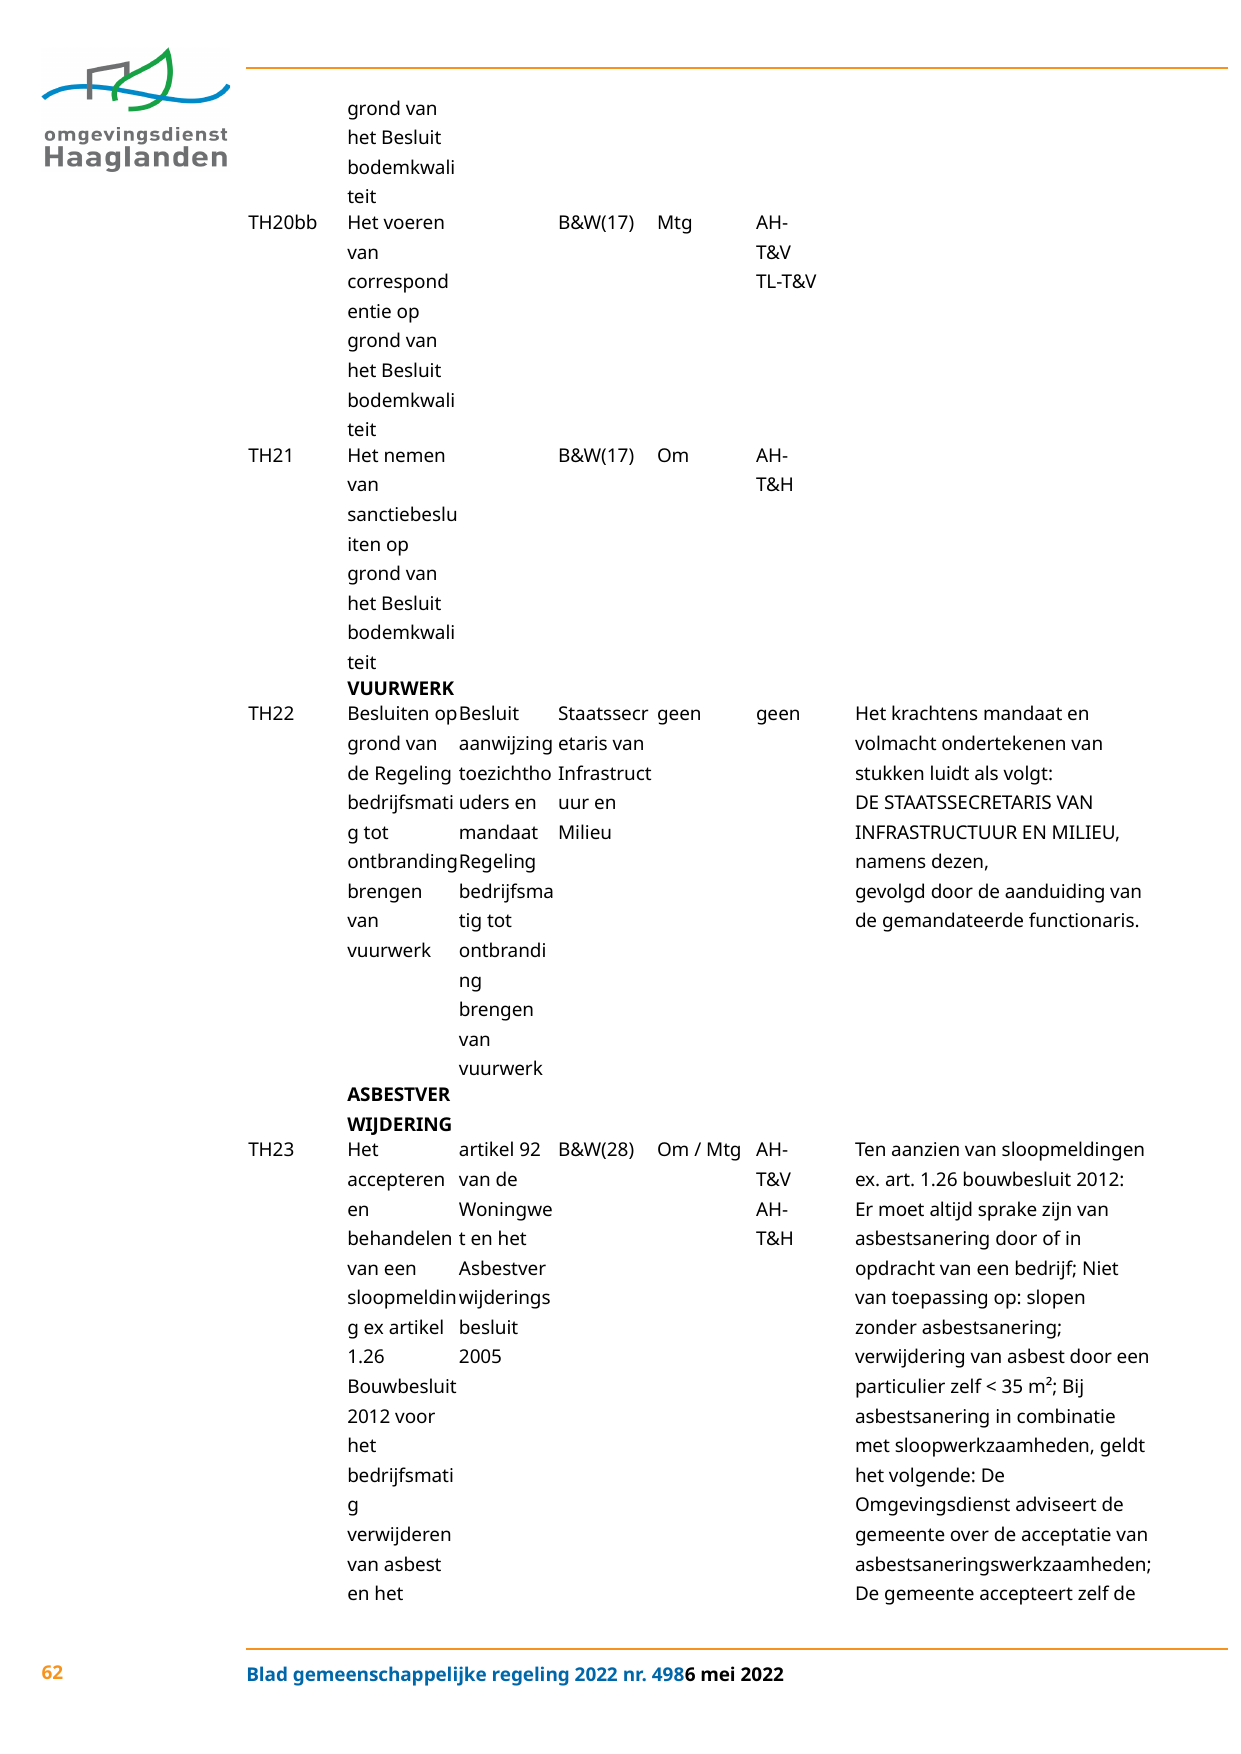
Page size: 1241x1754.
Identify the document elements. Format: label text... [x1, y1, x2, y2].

table_cell geen [657, 701, 756, 1081]
table_cell AH- T&V AH- T&H [756, 1137, 855, 1606]
table_cell grond van het Besluit bodemkwaliteit [347, 95, 459, 209]
table_cell B&W(28) [558, 1137, 657, 1606]
table_cell [248, 1081, 347, 1137]
table_cell AH- T&V TL-T&V [756, 209, 855, 442]
table_cell [954, 675, 1152, 701]
table_cell B&W(17) [558, 209, 657, 442]
picture [41, 47, 231, 172]
table_cell TH23 [248, 1137, 347, 1606]
table_cell TH22 [248, 701, 347, 1081]
table_cell Het accepteren en behandelen van een sloopmelding ex artikel 1.26 Bouwbesluit 2012 voor het bedrijfsmatig verwijderen van asbest en het [347, 1137, 459, 1606]
table_cell Staatssecretaris van Infrastructuur en Milieu [558, 701, 657, 1081]
table_cell [657, 95, 756, 209]
table_cell [756, 675, 855, 701]
table_cell [954, 209, 1152, 442]
table_cell [855, 95, 954, 209]
table_cell [248, 95, 347, 209]
table_cell VUURWERK [347, 675, 459, 701]
table_cell [558, 1081, 657, 1137]
table_cell TH21 [248, 442, 347, 675]
table_cell artikel 92 van de Woningwet en het Asbestverwijderingsbesluit 2005 [459, 1137, 558, 1606]
table_cell Om / Mtg [657, 1137, 756, 1606]
table_cell [855, 442, 954, 675]
table_cell [248, 675, 347, 701]
table_cell Besluit aanwijzing toezichthouders en mandaat Regeling bedrijfsmatig tot ontbranding brengen van vuurwerk [459, 701, 558, 1081]
table_cell [459, 1081, 558, 1137]
table_cell AH- T&H [756, 442, 855, 675]
table_cell Om [657, 442, 756, 675]
table_cell geen [756, 701, 855, 1081]
table_cell Het krachtens mandaat en volmacht ondertekenen van stukken luidt als volgt: DE STAATSSECRETARIS VAN INFRASTRUCTUUR EN MILIEU, namens dezen, gevolgd door de aanduiding van de gemandateerde functionaris. [855, 701, 1152, 1081]
table_cell Mtg [657, 209, 756, 442]
table_cell Het nemen van sanctiebesluiten op grond van het Besluit bodemkwaliteit [347, 442, 459, 675]
table_cell Besluiten op grond van de Regeling bedrijfsmatig tot ontbranding brengen van vuurwerk [347, 701, 459, 1081]
table_cell [855, 675, 954, 701]
table_cell [855, 209, 954, 442]
table_cell [459, 95, 558, 209]
table_cell [459, 442, 558, 675]
table_cell [657, 1081, 756, 1137]
table_cell B&W(17) [558, 442, 657, 675]
table_cell [756, 1081, 855, 1137]
table_cell [756, 95, 855, 209]
table_cell [954, 442, 1152, 675]
table_cell Het voeren van correspondentie op grond van het Besluit bodemkwaliteit [347, 209, 459, 442]
table_cell [459, 209, 558, 442]
table_cell [459, 675, 558, 701]
table_cell TH20bb [248, 209, 347, 442]
table_cell Ten aanzien van sloopmeldingen ex. art. 1.26 bouwbesluit 2012: Er moet altijd sprake zijn van asbestsanering door of in opdracht van een bedrijf; Niet van toepassing op: slopen zonder asbestsanering; verwijdering van asbest door een particulier zelf < 35 m²; Bij asbestsanering in combinatie met sloopwerkzaamheden, geldt het volgende: De Omgevingsdienst adviseert de gemeente over de acceptatie van asbestsaneringswerkzaamheden; De gemeente accepteert zelf de [855, 1137, 1152, 1606]
table_cell [558, 95, 657, 209]
table_cell [657, 675, 756, 701]
table_cell [954, 95, 1152, 209]
table_cell [558, 675, 657, 701]
table_cell ASBESTVERWIJDERING [347, 1081, 459, 1137]
table_cell [855, 1081, 1152, 1137]
